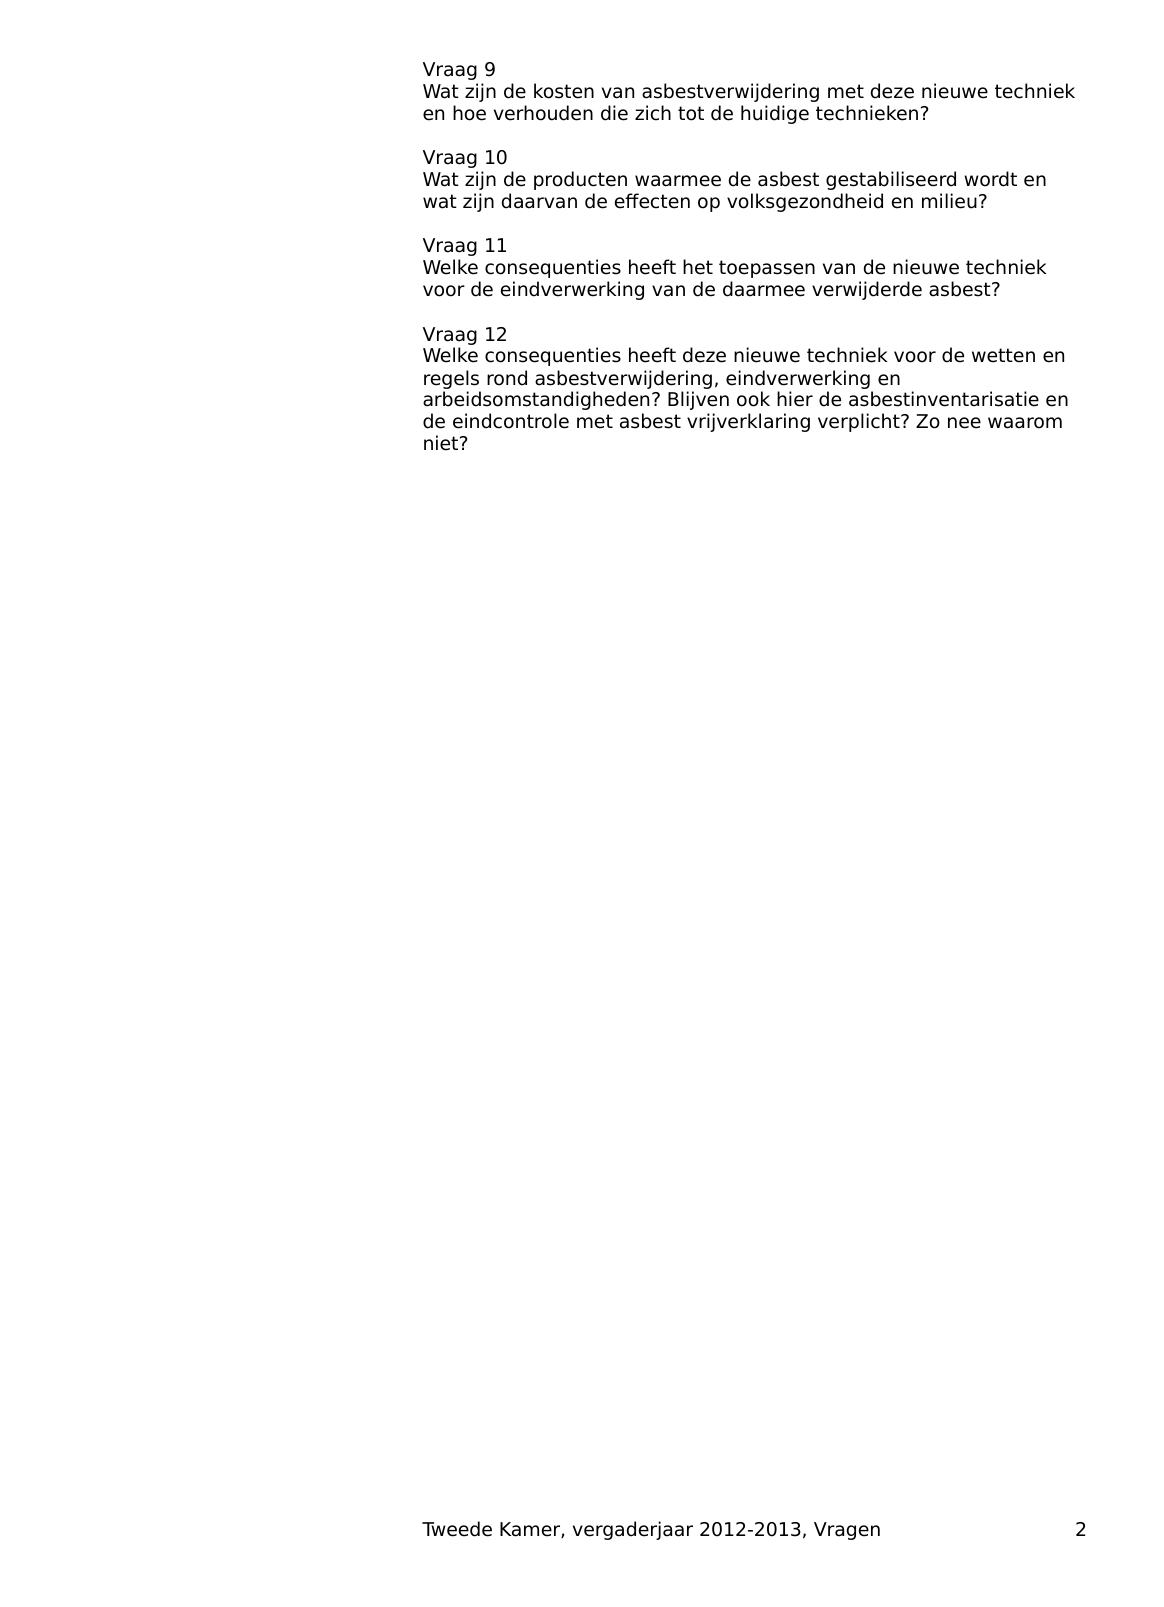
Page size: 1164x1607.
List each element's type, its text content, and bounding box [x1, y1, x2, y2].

text Vraag 10 [422, 147, 1087, 169]
text Vraag 12 [422, 323, 1087, 345]
text Wat zijn de kosten van asbestverwijdering met deze nieuwe techniek en hoe verhouden die zich tot de huidige technieken? [422, 81, 1087, 125]
text Vraag 11 [422, 235, 1087, 257]
text Welke consequenties heeft het toepassen van de nieuwe techniek voor de eindverwerking van de daarmee verwijderde asbest? [422, 257, 1087, 301]
text Welke consequenties heeft deze nieuwe techniek voor de wetten en regels rond asbestverwijdering, eindverwerking en arbeidsomstandigheden? Blijven ook hier de asbestinventarisatie en de eindcontrole met asbest vrijverklaring verplicht? Zo nee waarom niet? [422, 345, 1087, 455]
text Wat zijn de producten waarmee de asbest gestabiliseerd wordt en wat zijn daarvan de effecten op volksgezondheid en milieu? [422, 169, 1087, 213]
text Vraag 9 [422, 59, 1087, 81]
